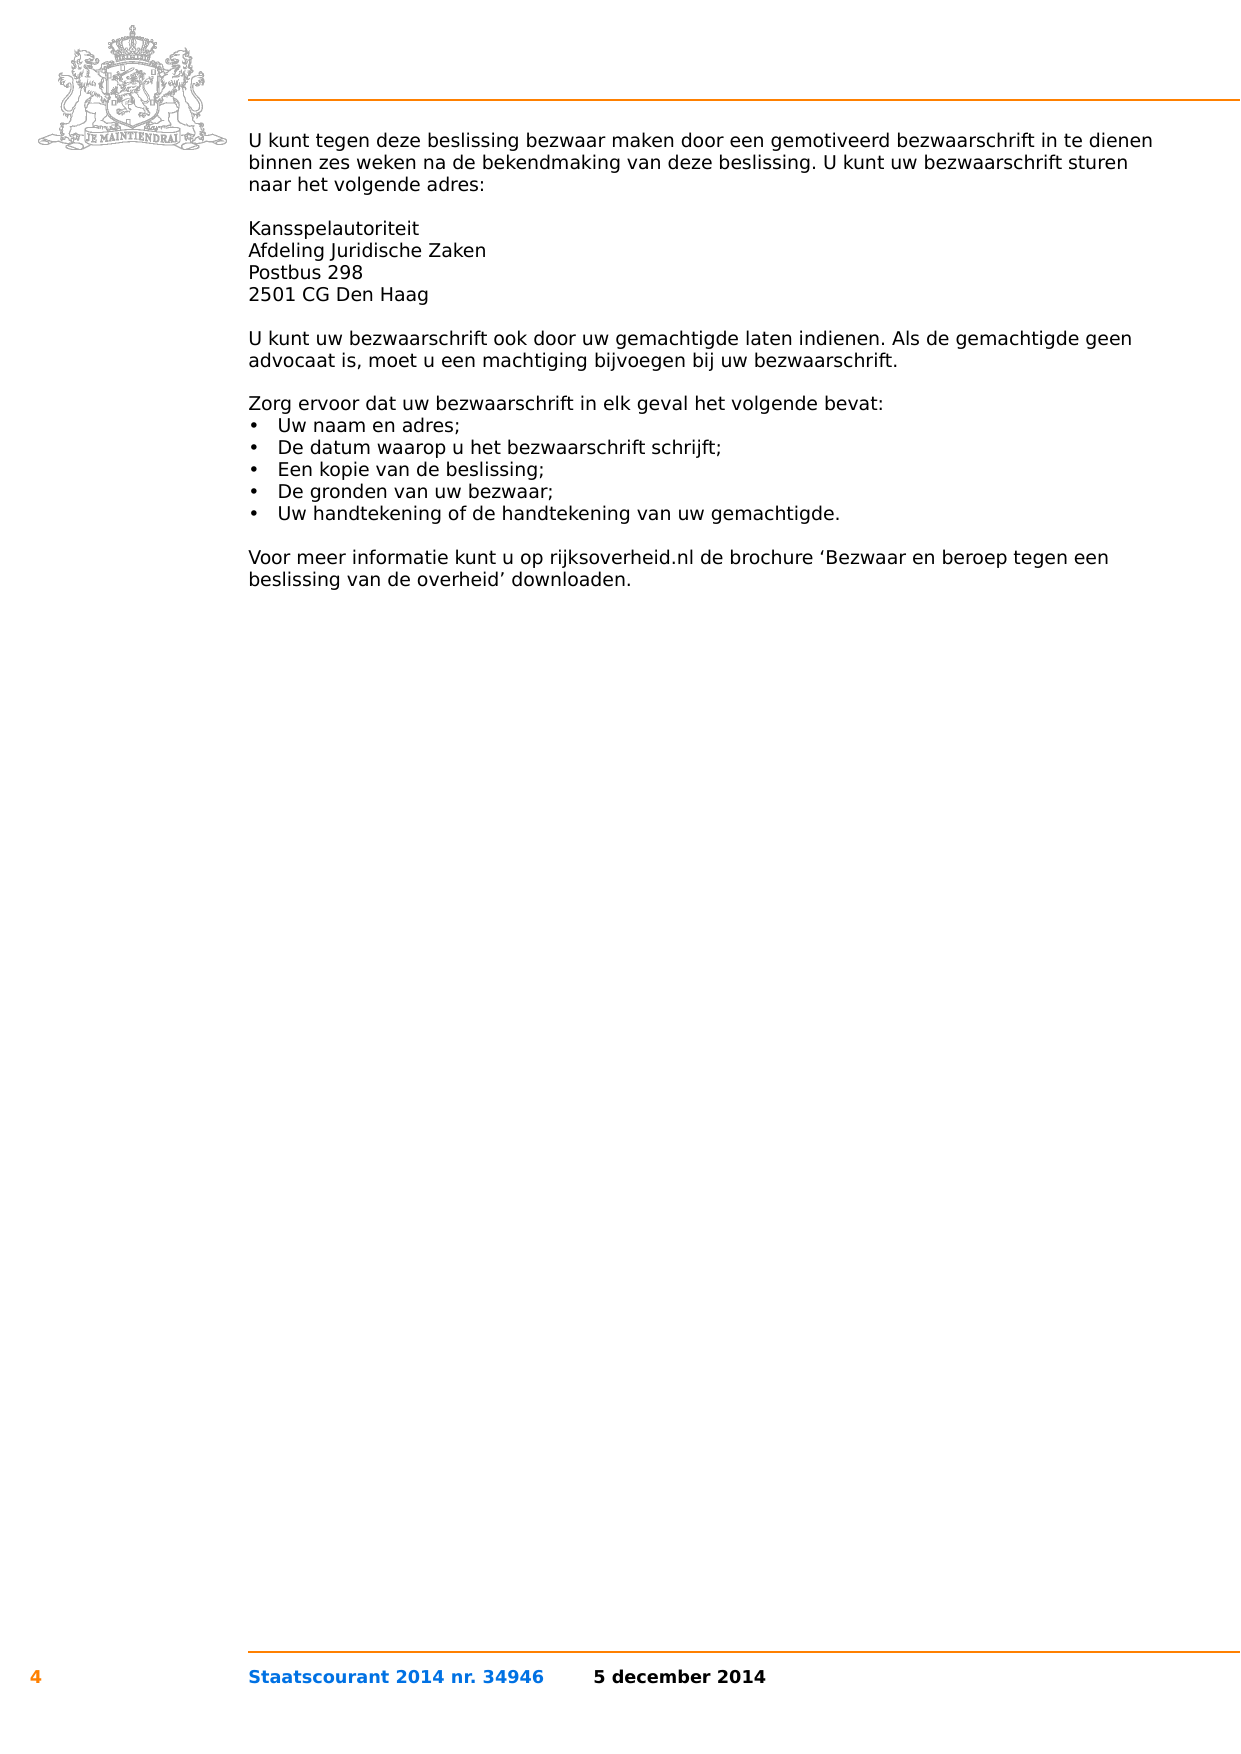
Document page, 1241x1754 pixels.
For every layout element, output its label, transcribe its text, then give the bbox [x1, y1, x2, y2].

text Afdeling Juridische Zaken [248, 240, 1163, 262]
text Zorg ervoor dat uw bezwaarschrift in elk geval het volgende bevat: [248, 393, 1163, 415]
text • Een kopie van de beslissing; [248, 459, 1163, 481]
text • De gronden van uw bezwaar; [248, 481, 1163, 503]
text Postbus 298 [248, 262, 1163, 284]
text • Uw handtekening of de handtekening van uw gemachtigde. [248, 503, 1163, 525]
text U kunt tegen deze beslissing bezwaar maken door een gemotiveerd bezwaarschrift in te dienen binnen zes weken na de bekendmaking van deze beslissing. U kunt uw bezwaarschrift sturen naar het volgende adres: [248, 130, 1163, 196]
text • Uw naam en adres; [248, 415, 1163, 437]
text • De datum waarop u het bezwaarschrift schrijft; [248, 437, 1163, 459]
text Voor meer informatie kunt u op rijksoverheid.nl de brochure ‘Bezwaar en beroep tegen een beslissing van de overheid’ downloaden. [248, 547, 1163, 591]
text Kansspelautoriteit [248, 218, 1163, 240]
text U kunt uw bezwaarschrift ook door uw gemachtigde laten indienen. Als de gemachtigde geen advocaat is, moet u een machtiging bijvoegen bij uw bezwaarschrift. [248, 327, 1163, 371]
text 2501 CG Den Haag [248, 284, 1163, 306]
picture [38, 25, 227, 150]
